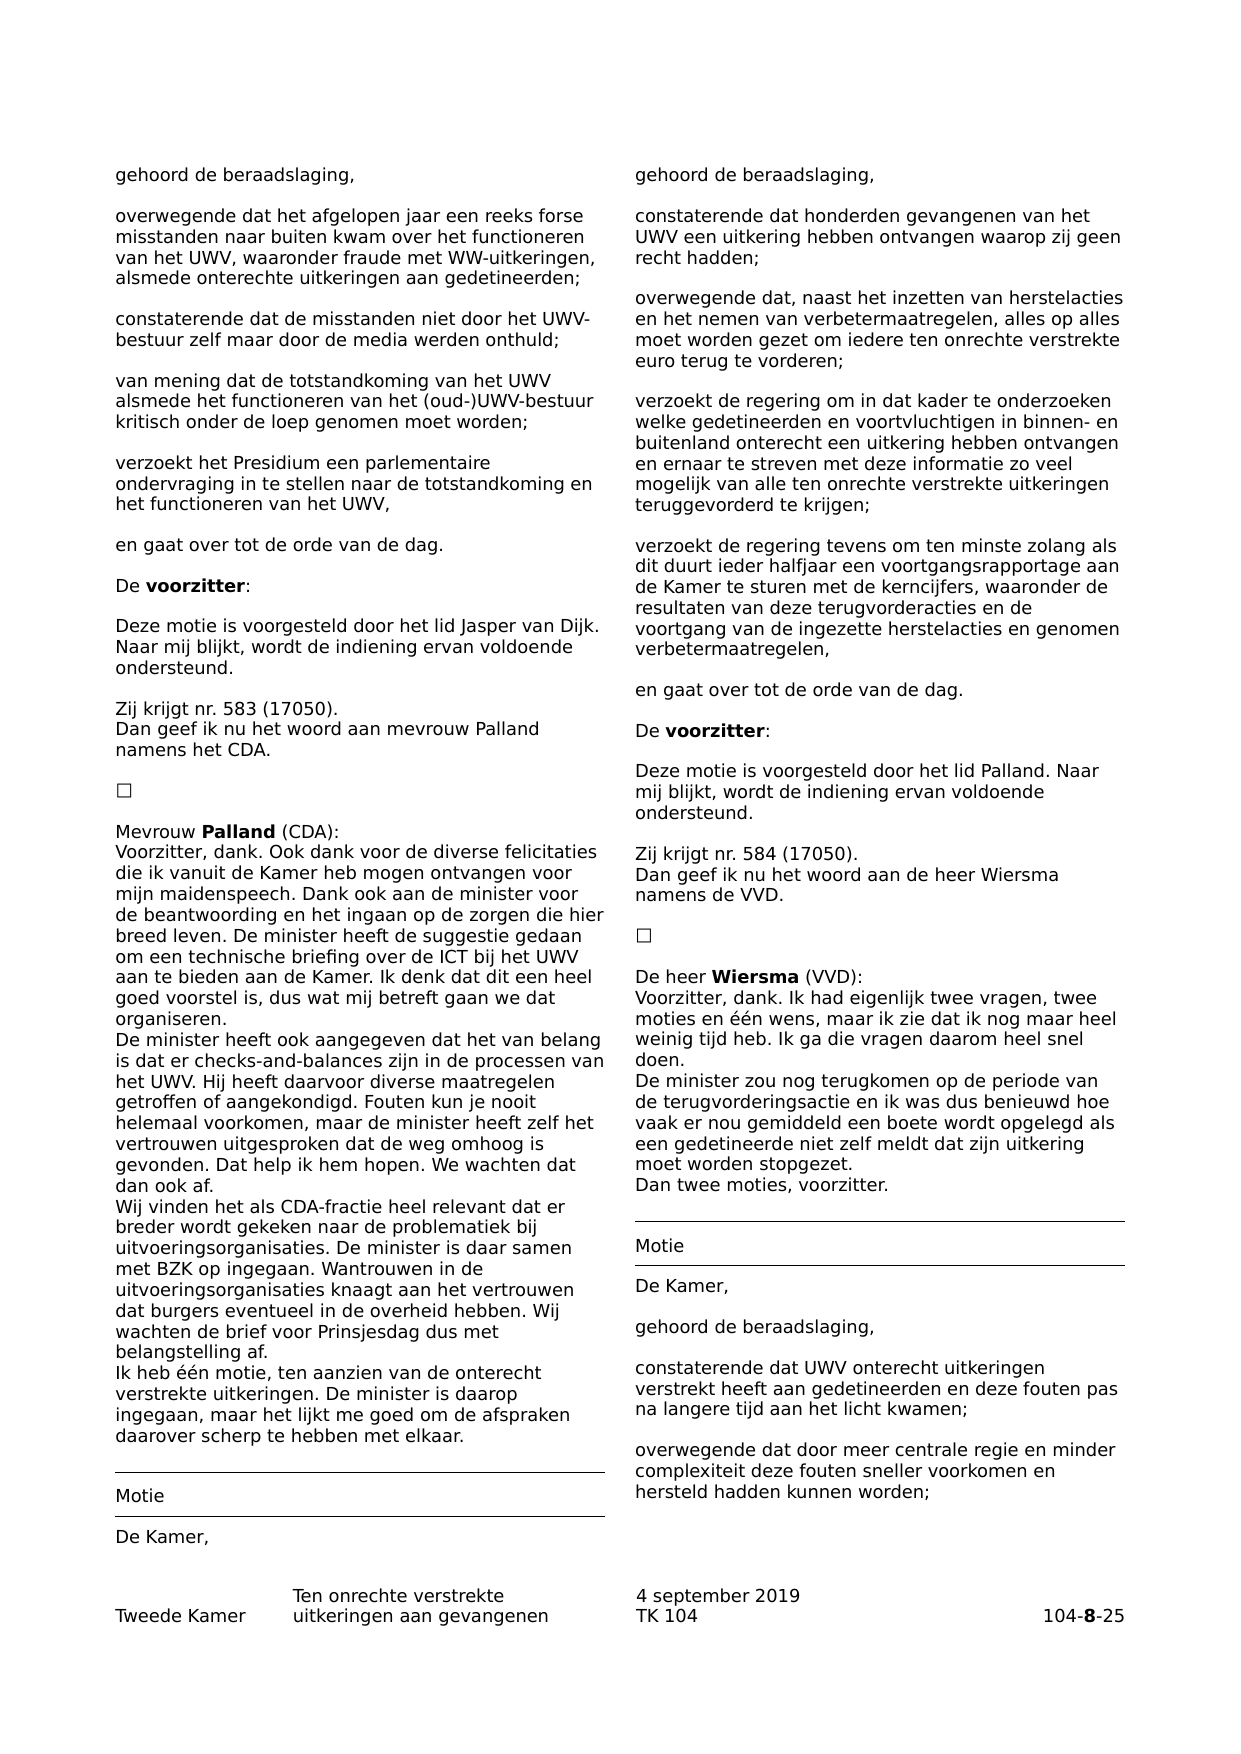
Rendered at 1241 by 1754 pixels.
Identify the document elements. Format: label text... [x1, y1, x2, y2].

text overwegende dat, naast het inzetten van herstelacties en het nemen van verbetermaatregelen, alles op alles moet worden gezet om iedere ten onrechte verstrekte euro terug te vorderen; [635, 288, 1125, 371]
text Mevrouw Palland (CDA): [115, 822, 605, 842]
text gehoord de beraadslaging, [115, 165, 605, 186]
text Dan geef ik nu het woord aan mevrouw Palland namens het CDA. [115, 719, 605, 761]
text constaterende dat de misstanden niet door het UWV-bestuur zelf maar door de media werden onthuld; [115, 309, 605, 350]
text De Kamer, [635, 1276, 1125, 1297]
text en gaat over tot de orde van de dag. [115, 535, 605, 556]
text Motie [115, 1486, 605, 1507]
text De heer Wiersma (VVD): [635, 967, 1125, 987]
text ⬜ [635, 926, 1125, 947]
text Voorzitter, dank. Ik had eigenlijk twee vragen, twee moties en één wens, maar ik zie dat ik nog maar heel weinig tijd heb. Ik ga die vragen daarom heel snel doen. [635, 987, 1125, 1071]
text overwegende dat door meer centrale regie en minder complexiteit deze fouten sneller voorkomen en hersteld hadden kunnen worden; [635, 1440, 1125, 1502]
text verzoekt het Presidium een parlementaire ondervraging in te stellen naar de totstandkoming en het functioneren van het UWV, [115, 453, 605, 515]
text Voorzitter, dank. Ook dank voor de diverse felicitaties die ik vanuit de Kamer heb mogen ontvangen voor mijn maidenspeech. Dank ook aan de minister voor de beantwoording en het ingaan op de zorgen die hier breed leven. De minister heeft de suggestie gedaan om een technische briefing over de ICT bij het UWV aan te bieden aan de Kamer. Ik denk dat dit een heel goed voorstel is, dus wat mij betreft gaan we dat organiseren. [115, 842, 605, 1030]
text De minister zou nog terugkomen op de periode van de terugvorderingsactie en ik was dus benieuwd hoe vaak er nou gemiddeld een boete wordt opgelegd als een gedetineerde niet zelf meldt dat zijn uitkering moet worden stopgezet. [635, 1071, 1125, 1175]
text overwegende dat het afgelopen jaar een reeks forse misstanden naar buiten kwam over het functioneren van het UWV, waaronder fraude met WW-uitkeringen, alsmede onterechte uitkeringen aan gedetineerden; [115, 206, 605, 289]
text Zij krijgt nr. 583 (17050). [115, 698, 605, 719]
text De voorzitter: [115, 576, 605, 596]
text De voorzitter: [635, 721, 1125, 741]
text Wij vinden het als CDA-fractie heel relevant dat er breder wordt gekeken naar de problematiek bij uitvoeringsorganisaties. De minister is daar samen met BZK op ingegaan. Wantrouwen in de uitvoeringsorganisaties knaagt aan het vertrouwen dat burgers eventueel in de overheid hebben. Wij wachten de brief voor Prinsjesdag dus met belangstelling af. [115, 1196, 605, 1363]
text Zij krijgt nr. 584 (17050). [635, 843, 1125, 864]
text constaterende dat UWV onterecht uitkeringen verstrekt heeft aan gedetineerden en deze fouten pas na langere tijd aan het licht kwamen; [635, 1358, 1125, 1420]
text De Kamer, [115, 1527, 605, 1548]
text constaterende dat honderden gevangenen van het UWV een uitkering hebben ontvangen waarop zij geen recht hadden; [635, 206, 1125, 268]
text en gaat over tot de orde van de dag. [635, 680, 1125, 701]
text gehoord de beraadslaging, [635, 165, 1125, 186]
text van mening dat de totstandkoming van het UWV alsmede het functioneren van het (oud-)UWV-bestuur kritisch onder de loep genomen moet worden; [115, 370, 605, 433]
text ⬜ [115, 781, 605, 802]
text Ik heb één motie, ten aanzien van de onterecht verstrekte uitkeringen. De minister is daarop ingegaan, maar het lijkt me goed om de afspraken daarover scherp te hebben met elkaar. [115, 1363, 605, 1446]
text De minister heeft ook aangegeven dat het van belang is dat er checks-and-balances zijn in de processen van het UWV. Hij heeft daarvoor diverse maatregelen getroffen of aangekondigd. Fouten kun je nooit helemaal voorkomen, maar de minister heeft zelf het vertrouwen uitgesproken dat de weg omhoog is gevonden. Dat help ik hem hopen. We wachten dat dan ook af. [115, 1030, 605, 1196]
text gehoord de beraadslaging, [635, 1317, 1125, 1338]
text Dan geef ik nu het woord aan de heer Wiersma namens de VVD. [635, 864, 1125, 906]
text verzoekt de regering om in dat kader te onderzoeken welke gedetineerden en voortvluchtigen in binnen- en buitenland onterecht een uitkering hebben ontvangen en ernaar te streven met deze informatie zo veel mogelijk van alle ten onrechte verstrekte uitkeringen teruggevorderd te krijgen; [635, 391, 1125, 516]
text verzoekt de regering tevens om ten minste zolang als dit duurt ieder halfjaar een voortgangsrapportage aan de Kamer te sturen met de kerncijfers, waaronder de resultaten van deze terugvorderacties en de voortgang van de ingezette herstelacties en genomen verbetermaatregelen, [635, 536, 1125, 660]
text Dan twee moties, voorzitter. [635, 1175, 1125, 1196]
text Deze motie is voorgesteld door het lid Jasper van Dijk. Naar mij blijkt, wordt de indiening ervan voldoende ondersteund. [115, 616, 605, 678]
text Deze motie is voorgesteld door het lid Palland. Naar mij blijkt, wordt de indiening ervan voldoende ondersteund. [635, 761, 1125, 823]
text Motie [635, 1236, 1125, 1256]
